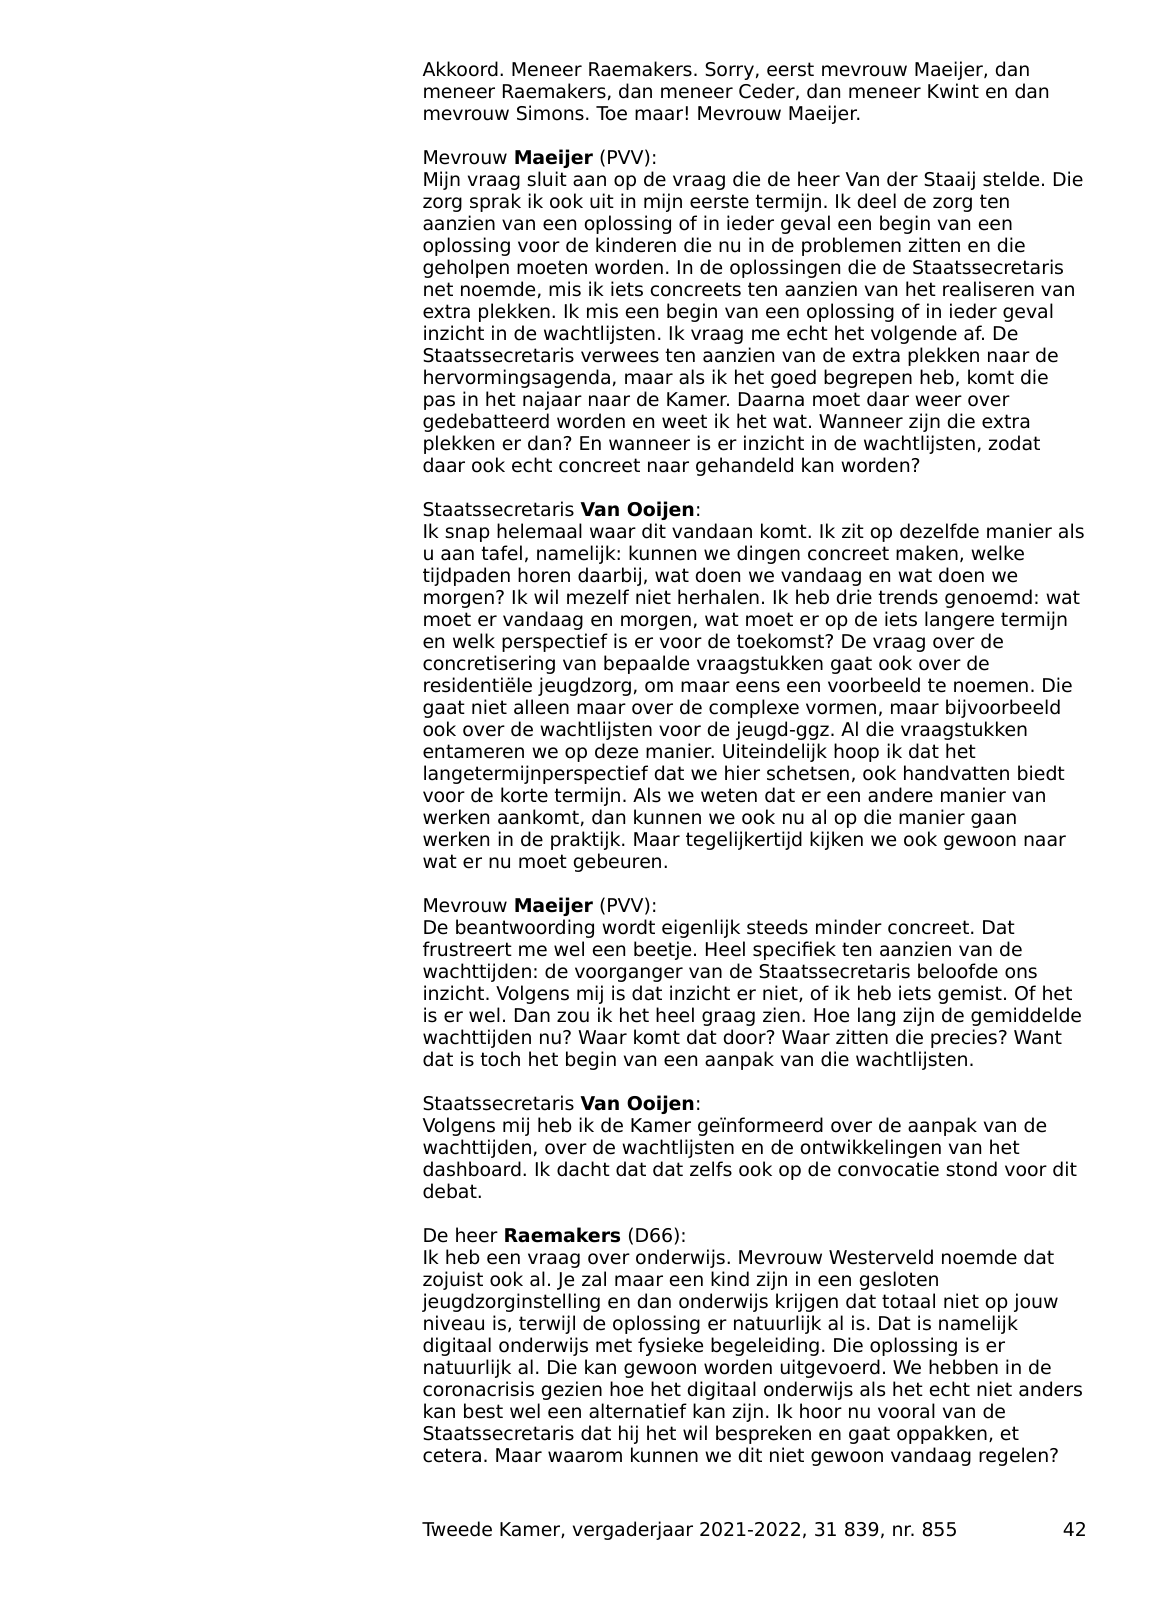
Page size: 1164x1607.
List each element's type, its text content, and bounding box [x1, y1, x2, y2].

text Staatssecretaris Van Ooijen: [422, 499, 1087, 521]
text Staatssecretaris Van Ooijen: [422, 1093, 1087, 1115]
text De beantwoording wordt eigenlijk steeds minder concreet. Dat frustreert me wel een beetje. Heel specifiek ten aanzien van de wachttijden: de voorganger van de Staatssecretaris beloofde ons inzicht. Volgens mij is dat inzicht er niet, of ik heb iets gemist. Of het is er wel. Dan zou ik het heel graag zien. Hoe lang zijn de gemiddelde wachttijden nu? Waar komt dat door? Waar zitten die precies? Want dat is toch het begin van een aanpak van die wachtlijsten. [422, 917, 1087, 1071]
text Mijn vraag sluit aan op de vraag die de heer Van der Staaij stelde. Die zorg sprak ik ook uit in mijn eerste termijn. Ik deel de zorg ten aanzien van een oplossing of in ieder geval een begin van een oplossing voor de kinderen die nu in de problemen zitten en die geholpen moeten worden. In de oplossingen die de Staatssecretaris net noemde, mis ik iets concreets ten aanzien van het realiseren van extra plekken. Ik mis een begin van een oplossing of in ieder geval inzicht in de wachtlijsten. Ik vraag me echt het volgende af. De Staatssecretaris verwees ten aanzien van de extra plekken naar de hervormingsagenda, maar als ik het goed begrepen heb, komt die pas in het najaar naar de Kamer. Daarna moet daar weer over gedebatteerd worden en weet ik het wat. Wanneer zijn die extra plekken er dan? En wanneer is er inzicht in de wachtlijsten, zodat daar ook echt concreet naar gehandeld kan worden? [422, 169, 1087, 477]
text De heer Raemakers (D66): [422, 1225, 1087, 1247]
text Ik heb een vraag over onderwijs. Mevrouw Westerveld noemde dat zojuist ook al. Je zal maar een kind zijn in een gesloten jeugdzorginstelling en dan onderwijs krijgen dat totaal niet op jouw niveau is, terwijl de oplossing er natuurlijk al is. Dat is namelijk digitaal onderwijs met fysieke begeleiding. Die oplossing is er natuurlijk al. Die kan gewoon worden uitgevoerd. We hebben in de coronacrisis gezien hoe het digitaal onderwijs als het echt niet anders kan best wel een alternatief kan zijn. Ik hoor nu vooral van de Staatssecretaris dat hij het wil bespreken en gaat oppakken, et cetera. Maar waarom kunnen we dit niet gewoon vandaag regelen? [422, 1247, 1087, 1467]
text Mevrouw Maeijer (PVV): [422, 895, 1087, 917]
text Mevrouw Maeijer (PVV): [422, 147, 1087, 169]
text Akkoord. Meneer Raemakers. Sorry, eerst mevrouw Maeijer, dan meneer Raemakers, dan meneer Ceder, dan meneer Kwint en dan mevrouw Simons. Toe maar! Mevrouw Maeijer. [422, 59, 1087, 125]
text Volgens mij heb ik de Kamer geïnformeerd over de aanpak van de wachttijden, over de wachtlijsten en de ontwikkelingen van het dashboard. Ik dacht dat dat zelfs ook op de convocatie stond voor dit debat. [422, 1115, 1087, 1203]
text Ik snap helemaal waar dit vandaan komt. Ik zit op dezelfde manier als u aan tafel, namelijk: kunnen we dingen concreet maken, welke tijdpaden horen daarbij, wat doen we vandaag en wat doen we morgen? Ik wil mezelf niet herhalen. Ik heb drie trends genoemd: wat moet er vandaag en morgen, wat moet er op de iets langere termijn en welk perspectief is er voor de toekomst? De vraag over de concretisering van bepaalde vraagstukken gaat ook over de residentiële jeugdzorg, om maar eens een voorbeeld te noemen. Die gaat niet alleen maar over de complexe vormen, maar bijvoorbeeld ook over de wachtlijsten voor de jeugd-ggz. Al die vraagstukken entameren we op deze manier. Uiteindelijk hoop ik dat het langetermijnperspectief dat we hier schetsen, ook handvatten biedt voor de korte termijn. Als we weten dat er een andere manier van werken aankomt, dan kunnen we ook nu al op die manier gaan werken in de praktijk. Maar tegelijkertijd kijken we ook gewoon naar wat er nu moet gebeuren. [422, 521, 1087, 873]
